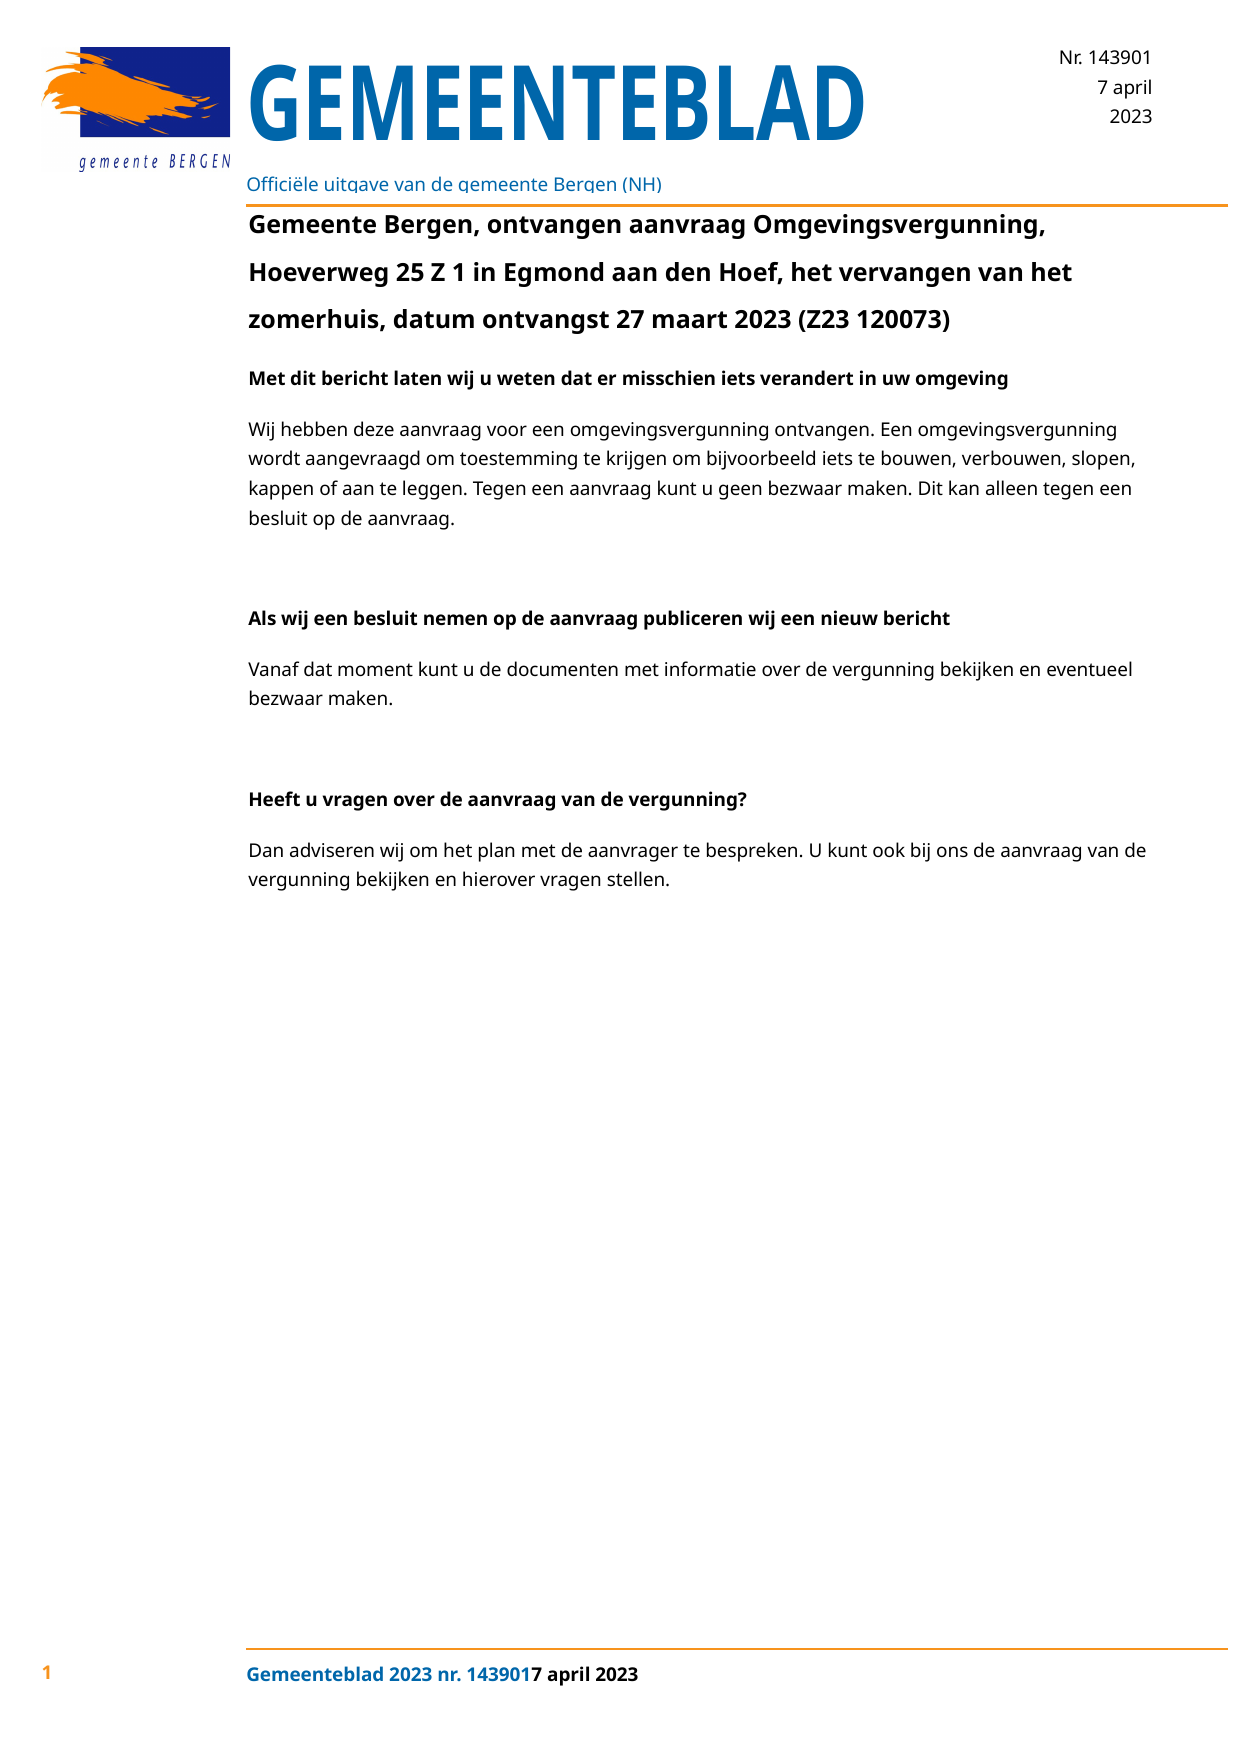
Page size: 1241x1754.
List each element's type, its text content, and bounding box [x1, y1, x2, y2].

text Gemeente Bergen, ontvangen aanvraag Omgevingsvergunning, Hoeverweg 25 Z 1 in Egmond aan den Hoef, het vervangen van het zomerhuis, datum ontvangst 27 maart 2023 (Z23 120073) [248, 207, 1152, 336]
text Als wij een besluit nemen op de aanvraag publiceren wij een nieuw bericht [248, 606, 1152, 631]
picture [41, 47, 231, 172]
text Met dit bericht laten wij u weten dat er misschien iets verandert in uw omgeving [248, 366, 1152, 391]
text Vanaf dat moment kunt u de documenten met informatie over de vergunning bekijken en eventueel bezwaar maken. [248, 656, 1152, 711]
text Wij hebben deze aanvraag voor een omgevingsvergunning ontvangen. Een omgevingsvergunning wordt aangevraagd om toestemming te krijgen om bijvoorbeeld iets te bouwen, verbouwen, slopen, kappen of aan te leggen. Tegen een aanvraag kunt u geen bezwaar maken. Dit kan alleen tegen een besluit op de aanvraag. [248, 416, 1152, 530]
text Heeft u vragen over de aanvraag van de vergunning? [248, 786, 1152, 812]
text Dan adviseren wij om het plan met de aanvrager te bespreken. U kunt ook bij ons de aanvraag van de vergunning bekijken en hierover vragen stellen. [248, 837, 1152, 892]
